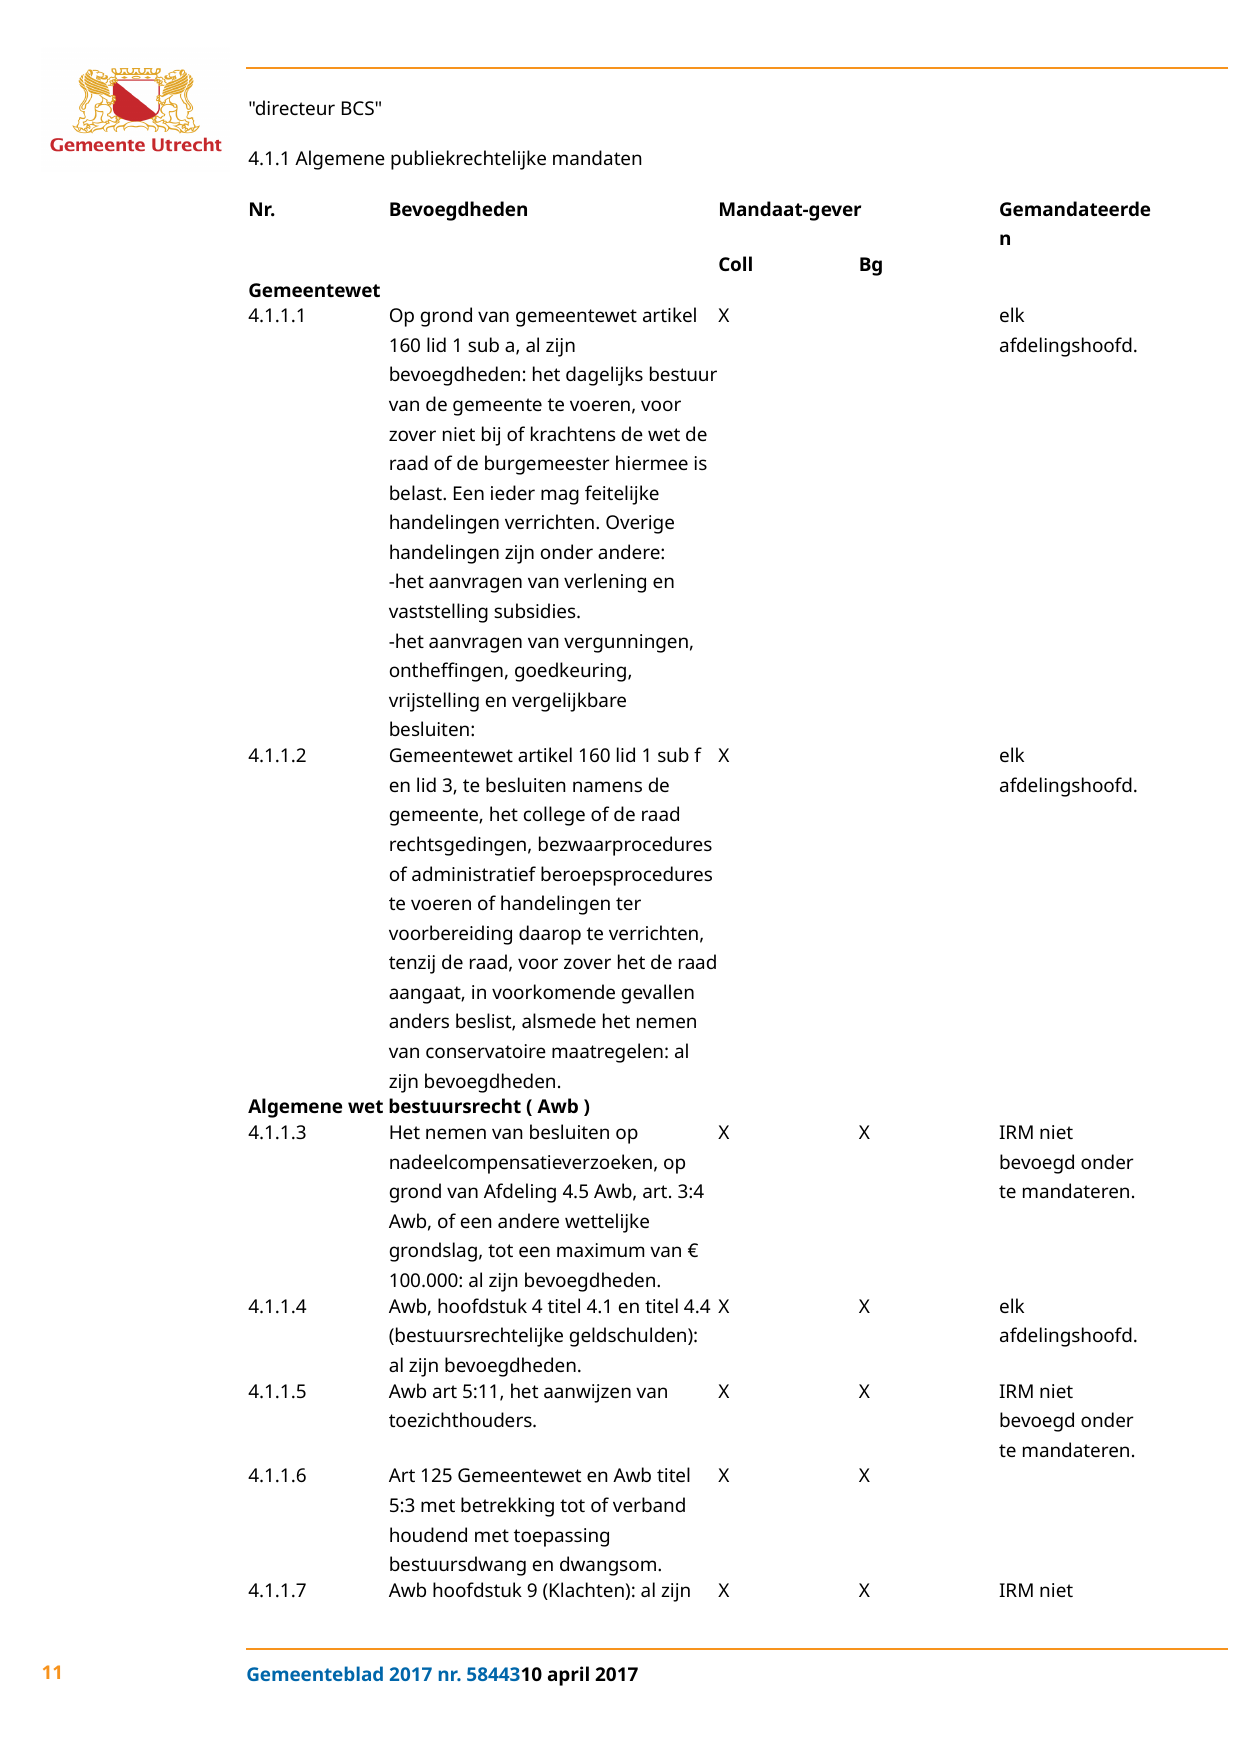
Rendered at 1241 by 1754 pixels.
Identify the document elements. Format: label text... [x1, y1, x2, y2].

table_cell 4.1.1.7 [248, 1577, 388, 1603]
table_cell Art 125 Gemeentewet en Awb titel 5:3 met betrekking tot of verband houdend met toepassing bestuursdwang en dwangsom. [389, 1463, 718, 1577]
table_cell X [718, 1463, 858, 1577]
table_cell [248, 251, 388, 277]
table_cell Algemene wet bestuursrecht ( Awb ) [248, 1094, 1152, 1119]
table_header Mandaat-gever [718, 196, 999, 251]
table_cell IRM niet bevoegd onder te mandateren. [999, 1378, 1152, 1463]
table_cell 4.1.1.5 [248, 1378, 388, 1463]
table_cell [999, 251, 1152, 277]
table_cell IRM niet [999, 1577, 1152, 1603]
table_cell X [859, 1293, 999, 1378]
table_cell X [718, 743, 858, 1093]
text "directeur BCS" [248, 95, 1152, 121]
table_cell [859, 743, 999, 1093]
table_cell 4.1.1.2 [248, 743, 388, 1093]
table_cell Awb art 5:11, het aanwijzen van toezichthouders. [389, 1378, 718, 1463]
picture [41, 47, 231, 172]
table_cell [859, 303, 999, 742]
table_cell X [859, 1463, 999, 1577]
table_cell X [718, 1378, 858, 1463]
table_cell Gemeentewet artikel 160 lid 1 sub f en lid 3, te besluiten namens de gemeente, het college of de raad rechtsgedingen, bezwaarprocedures of administratief beroepsprocedures te voeren of handelingen ter voorbereiding daarop te verrichten, tenzij de raad, voor zover het de raad aangaat, in voorkomende gevallen anders beslist, alsmede het nemen van conservatoire maatregelen: al zijn bevoegdheden. [389, 743, 718, 1093]
table_cell elk afdelingshoofd. [999, 303, 1152, 742]
table_cell X [859, 1378, 999, 1463]
table_cell Bg [859, 251, 999, 277]
table_cell 4.1.1.6 [248, 1463, 388, 1577]
table_header Nr. [248, 196, 388, 251]
table_cell 4.1.1.3 [248, 1119, 388, 1293]
table_cell X [859, 1119, 999, 1293]
table_cell X [859, 1577, 999, 1603]
table_cell Gemeentewet [248, 277, 1152, 302]
table_cell [389, 251, 718, 277]
text 4.1.1 Algemene publiekrechtelijke mandaten [248, 145, 1152, 171]
table_cell 4.1.1.4 [248, 1293, 388, 1378]
table_cell Het nemen van besluiten op nadeelcompensatieverzoeken, op grond van Afdeling 4.5 Awb, art. 3:4 Awb, of een andere wettelijke grondslag, tot een maximum van € 100.000: al zijn bevoegdheden. [389, 1119, 718, 1293]
table_cell X [718, 1577, 858, 1603]
table_cell X [718, 1293, 858, 1378]
table_cell [999, 1463, 1152, 1577]
table_cell 4.1.1.1 [248, 303, 388, 742]
table_header Gemandateerden [999, 196, 1152, 251]
table_cell IRM niet bevoegd onder te mandateren. [999, 1119, 1152, 1293]
table_cell Awb hoofdstuk 9 (Klachten): al zijn [389, 1577, 718, 1603]
table_cell elk afdelingshoofd. [999, 743, 1152, 1093]
table_cell Awb, hoofdstuk 4 titel 4.1 en titel 4.4 (bestuursrechtelijke geldschulden): al zijn bevoegdheden. [389, 1293, 718, 1378]
table_cell X [718, 1119, 858, 1293]
table_cell X [718, 303, 858, 742]
table_cell Op grond van gemeentewet artikel 160 lid 1 sub a, al zijn bevoegdheden: het dagelijks bestuur van de gemeente te voeren, voor zover niet bij of krachtens de wet de raad of de burgemeester hiermee is belast. Een ieder mag feitelijke handelingen verrichten. Overige handelingen zijn onder andere: -het aanvragen van verlening en vaststelling subsidies. -het aanvragen van vergunningen, ontheffingen, goedkeuring, vrijstelling en vergelijkbare besluiten: [389, 303, 718, 742]
table_header Bevoegdheden [389, 196, 718, 251]
table_cell Coll [718, 251, 858, 277]
table_cell elk afdelingshoofd. [999, 1293, 1152, 1378]
